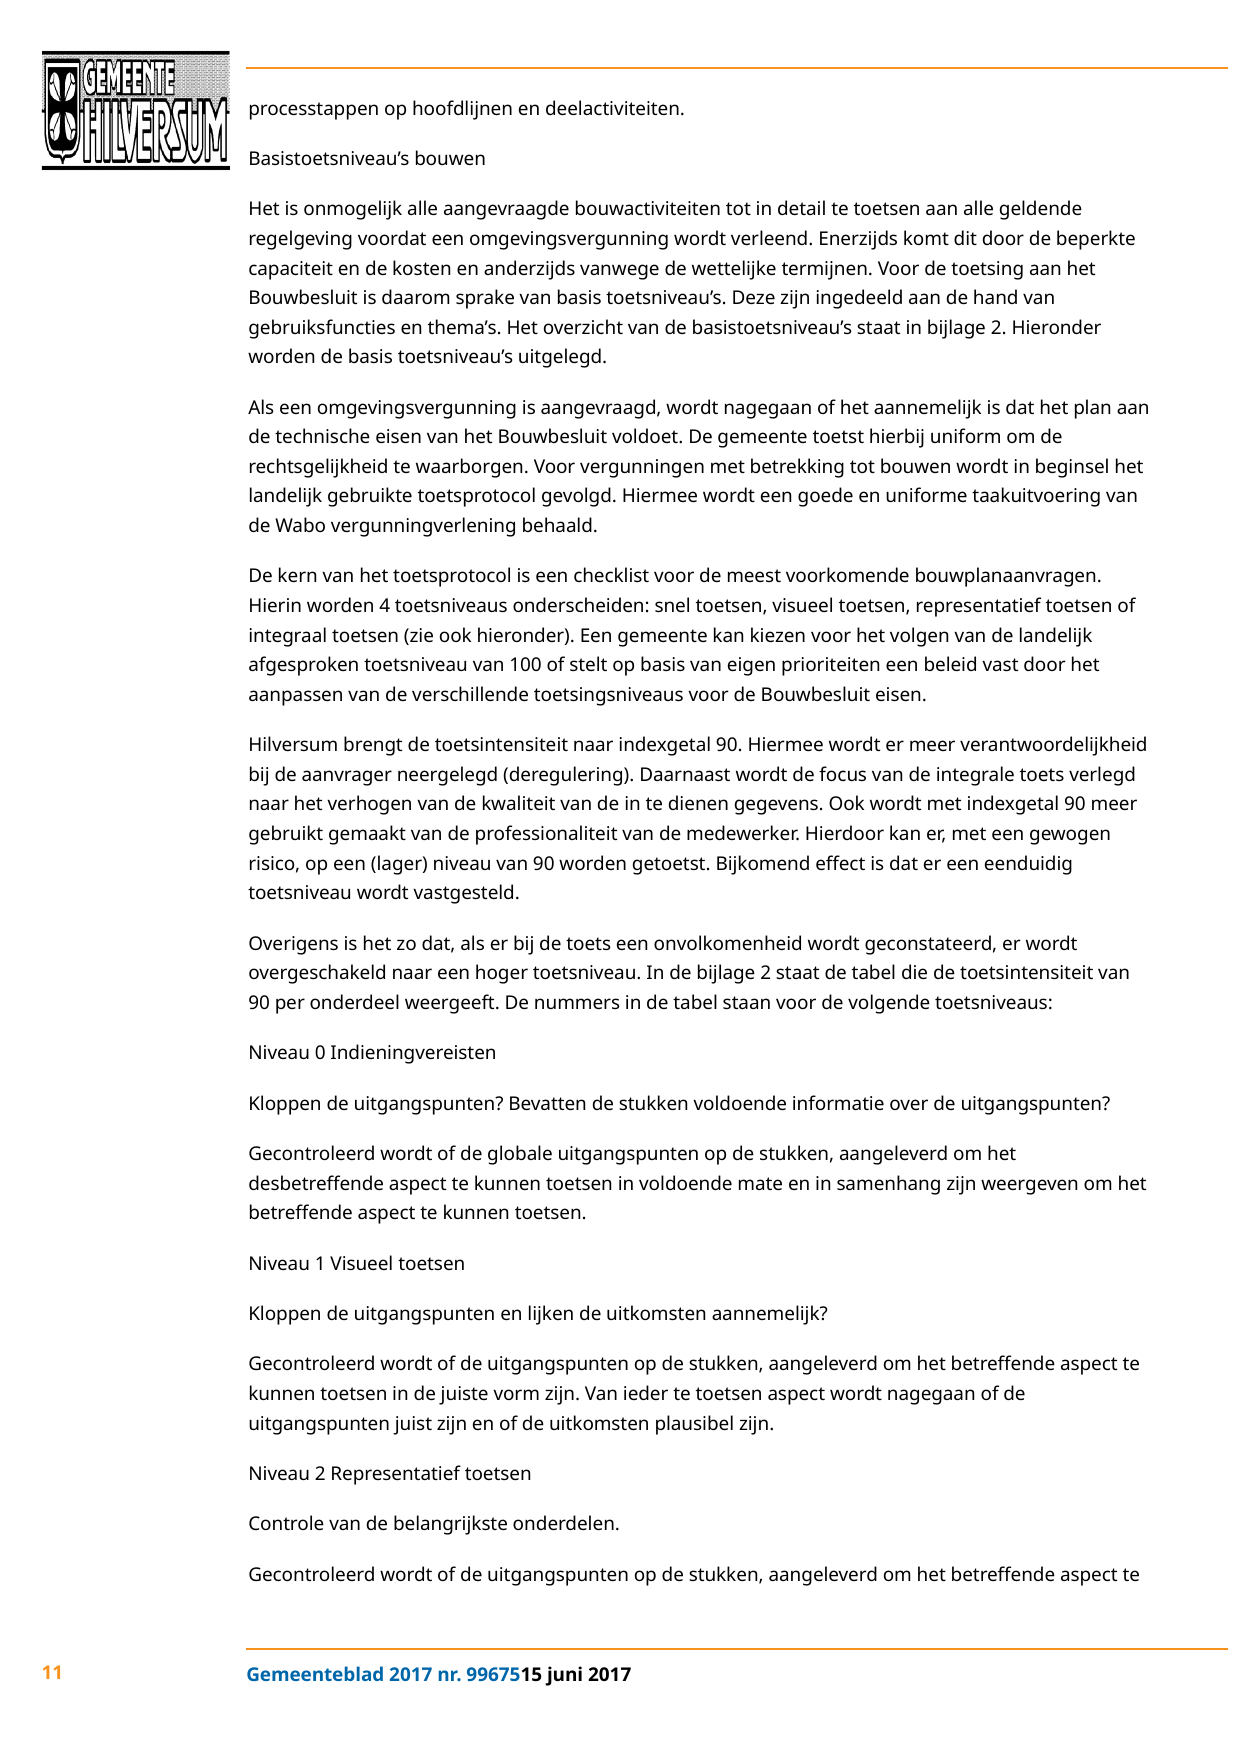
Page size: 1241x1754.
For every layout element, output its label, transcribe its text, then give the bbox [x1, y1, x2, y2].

text Gecontroleerd wordt of de uitgangspunten op de stukken, aangeleverd om het betreffende aspect te [248, 1561, 1152, 1587]
text Niveau 0 Indieningvereisten [248, 1039, 1152, 1065]
text Basistoetsniveau’s bouwen [248, 145, 1152, 171]
text Kloppen de uitgangspunten en lijken de uitkomsten aannemelijk? [248, 1300, 1152, 1326]
text processtappen op hoofdlijnen en deelactiviteiten. [248, 95, 1152, 121]
text Kloppen de uitgangspunten? Bevatten de stukken voldoende informatie over de uitgangspunten? [248, 1090, 1152, 1116]
picture [41, 47, 231, 172]
text Niveau 1 Visueel toetsen [248, 1250, 1152, 1276]
text Hilversum brengt de toetsintensiteit naar indexgetal 90. Hiermee wordt er meer verantwoordelijkheid bij de aanvrager neergelegd (deregulering). Daarnaast wordt de focus van de integrale toets verlegd naar het verhogen van de kwaliteit van de in te dienen gegevens. Ook wordt met indexgetal 90 meer gebruikt gemaakt van de professionaliteit van de medewerker. Hierdoor kan er, met een gewogen risico, op een (lager) niveau van 90 worden getoetst. Bijkomend effect is dat er een eenduidig toetsniveau wordt vastgesteld. [248, 731, 1152, 905]
text Gecontroleerd wordt of de uitgangspunten op de stukken, aangeleverd om het betreffende aspect te kunnen toetsen in de juiste vorm zijn. Van ieder te toetsen aspect wordt nagegaan of de uitgangspunten juist zijn en of de uitkomsten plausibel zijn. [248, 1351, 1152, 1436]
text De kern van het toetsprotocol is een checklist voor de meest voorkomende bouwplanaanvragen. Hierin worden 4 toetsniveaus onderscheiden: snel toetsen, visueel toetsen, representatief toetsen of integraal toetsen (zie ook hieronder). Een gemeente kan kiezen voor het volgen van de landelijk afgesproken toetsniveau van 100 of stelt op basis van eigen prioriteiten een beleid vast door het aanpassen van de verschillende toetsingsniveaus voor de Bouwbesluit eisen. [248, 563, 1152, 707]
text Als een omgevingsvergunning is aangevraagd, wordt nagegaan of het aannemelijk is dat het plan aan de technische eisen van het Bouwbesluit voldoet. De gemeente toetst hierbij uniform om de rechtsgelijkheid te waarborgen. Voor vergunningen met betrekking tot bouwen wordt in beginsel het landelijk gebruikte toetsprotocol gevolgd. Hiermee wordt een goede en uniforme taakuitvoering van de Wabo vergunningverlening behaald. [248, 394, 1152, 538]
text Het is onmogelijk alle aangevraagde bouwactiviteiten tot in detail te toetsen aan alle geldende regelgeving voordat een omgevingsvergunning wordt verleend. Enerzijds komt dit door de beperkte capaciteit en de kosten en anderzijds vanwege de wettelijke termijnen. Voor de toetsing aan het Bouwbesluit is daarom sprake van basis toetsniveau’s. Deze zijn ingedeeld aan de hand van gebruiksfuncties en thema’s. Het overzicht van de basistoetsniveau’s staat in bijlage 2. Hieronder worden de basis toetsniveau’s uitgelegd. [248, 196, 1152, 369]
text Niveau 2 Representatief toetsen [248, 1460, 1152, 1486]
text Controle van de belangrijkste onderdelen. [248, 1511, 1152, 1536]
text Gecontroleerd wordt of de globale uitgangspunten op de stukken, aangeleverd om het desbetreffende aspect te kunnen toetsen in voldoende mate en in samenhang zijn weergeven om het betreffende aspect te kunnen toetsen. [248, 1140, 1152, 1225]
text Overigens is het zo dat, als er bij de toets een onvolkomenheid wordt geconstateerd, er wordt overgeschakeld naar een hoger toetsniveau. In de bijlage 2 staat de tabel die de toetsintensiteit van 90 per onderdeel weergeeft. De nummers in de tabel staan voor de volgende toetsniveaus: [248, 930, 1152, 1015]
